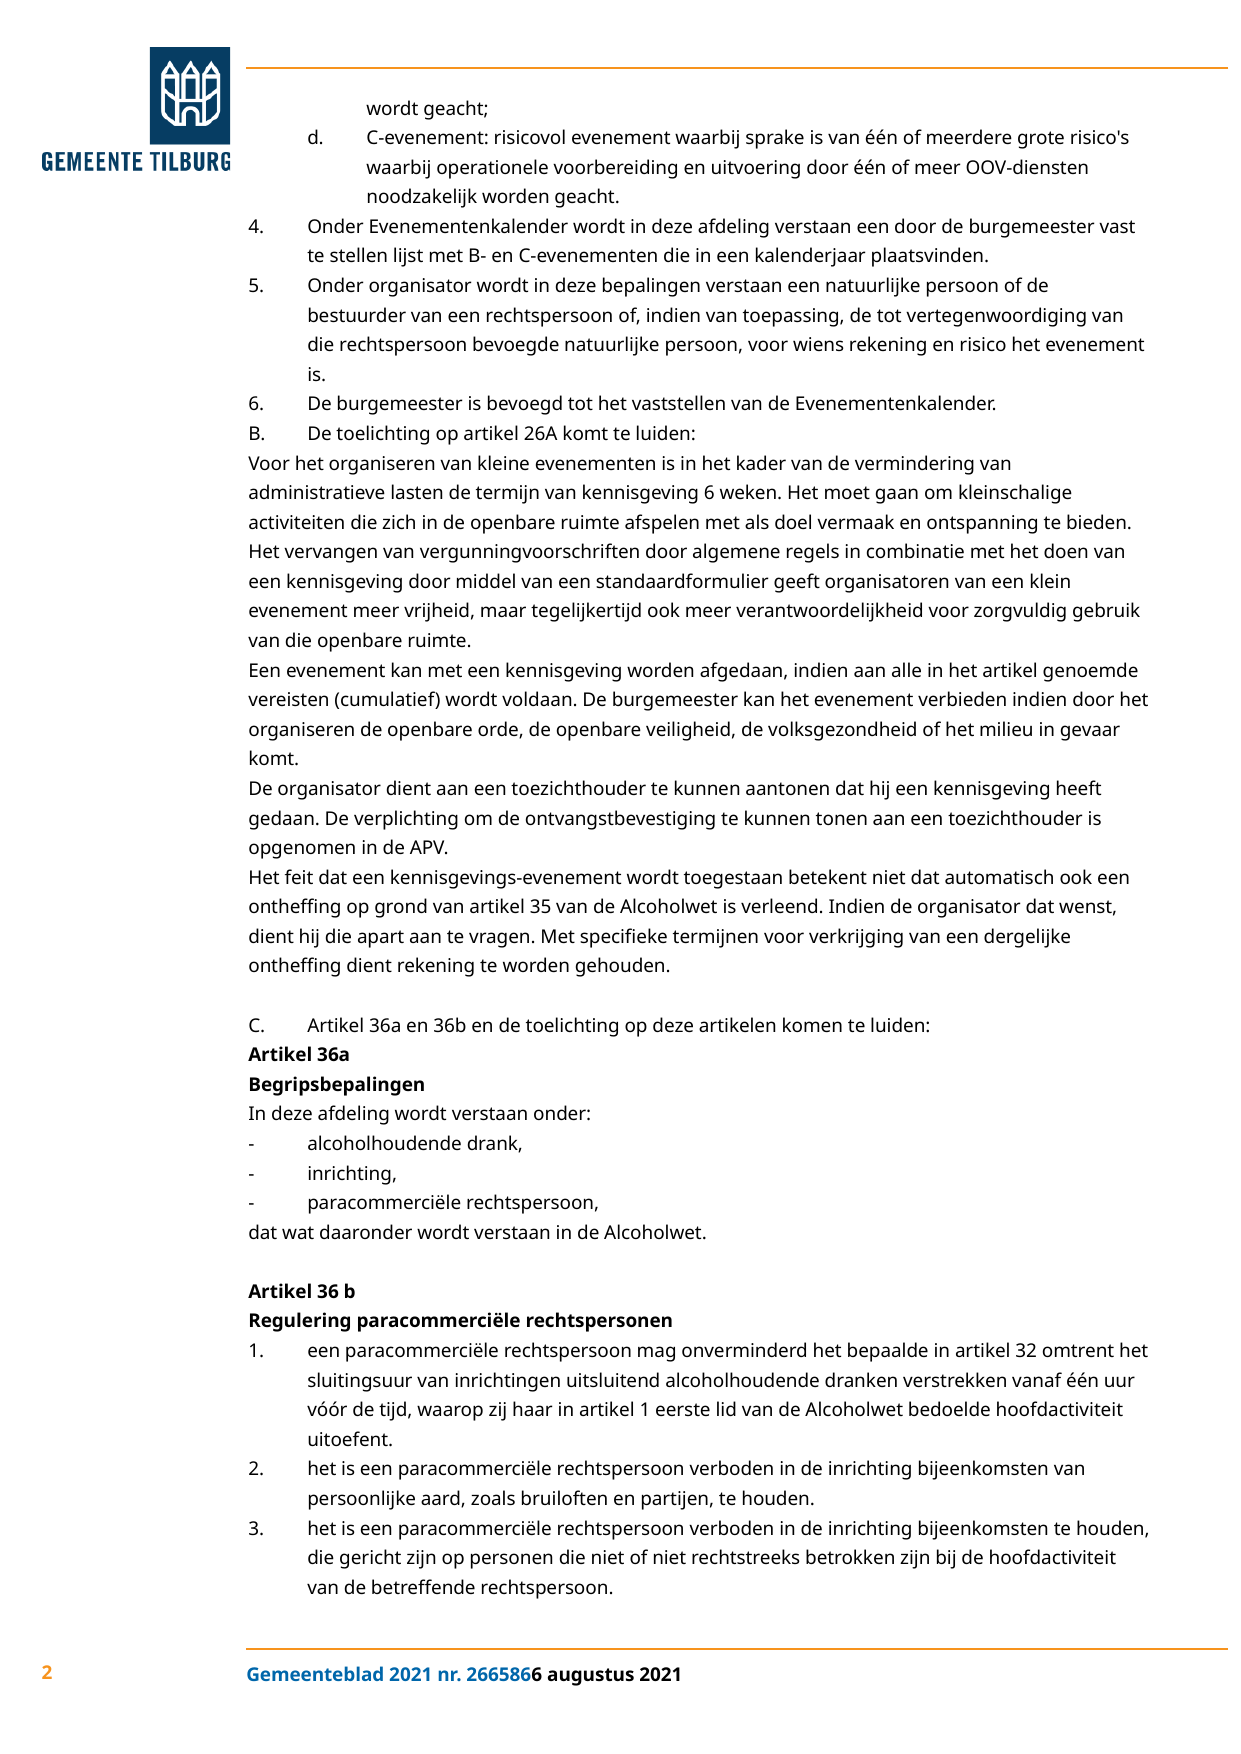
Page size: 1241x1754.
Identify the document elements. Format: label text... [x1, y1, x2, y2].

text Artikel 36 b [248, 1278, 1152, 1304]
picture [41, 47, 231, 172]
text Regulering paracommerciële rechtspersonen [248, 1308, 1152, 1333]
text dat wat daaronder wordt verstaan in de Alcoholwet. [248, 1219, 1152, 1245]
text Voor het organiseren van kleine evenementen is in het kader van de vermindering van administratieve lasten de termijn van kennisgeving 6 weken. Het moet gaan om kleinschalige activiteiten die zich in de openbare ruimte afspelen met als doel vermaak en ontspanning te bieden. [248, 450, 1152, 535]
text De organisator dient aan een toezichthouder te kunnen aantonen dat hij een kennisgeving heeft gedaan. De verplichting om de ontvangstbevestiging te kunnen tonen aan een toezichthouder is opgenomen in de APV. [248, 775, 1152, 860]
text Het vervangen van vergunningvoorschriften door algemene regels in combinatie met het doen van een kennisgeving door middel van een standaardformulier geeft organisatoren van een klein evenement meer vrijheid, maar tegelijkertijd ook meer verantwoordelijkheid voor zorgvuldig gebruik van die openbare ruimte. [248, 538, 1152, 653]
list paracommerciële rechtspersoon, [248, 1189, 1152, 1215]
text Artikel 36a [248, 1041, 1152, 1067]
text Een evenement kan met een kennisgeving worden afgedaan, indien aan alle in het artikel genoemde vereisten (cumulatief) wordt voldaan. De burgemeester kan het evenement verbieden indien door het organiseren de openbare orde, de openbare veiligheid, de volksgezondheid of het milieu in gevaar komt. [248, 657, 1152, 771]
list De burgemeester is bevoegd tot het vaststellen van de Evenementenkalender. [248, 391, 1152, 416]
text In deze afdeling wordt verstaan onder: [248, 1101, 1152, 1126]
list Onder Evenementenkalender wordt in deze afdeling verstaan een door de burgemeester vast te stellen lijst met B- en C-evenementen die in een kalenderjaar plaatsvinden. [248, 213, 1152, 268]
list het is een paracommerciële rechtspersoon verboden in de inrichting bijeenkomsten van persoonlijke aard, zoals bruiloften en partijen, te houden. [248, 1456, 1152, 1511]
list De toelichting op artikel 26A komt te luiden: [248, 420, 1152, 446]
list Artikel 36a en 36b en de toelichting op deze artikelen komen te luiden: [248, 1012, 1152, 1038]
list Onder organisator wordt in deze bepalingen verstaan een natuurlijke persoon of de bestuurder van een rechtspersoon of, indien van toepassing, de tot vertegenwoordiging van die rechtspersoon bevoegde natuurlijke persoon, voor wiens rekening en risico het evenement is. [248, 272, 1152, 387]
list alcoholhoudende drank, [248, 1130, 1152, 1156]
text Het feit dat een kennisgevings-evenement wordt toegestaan betekent niet dat automatisch ook een ontheffing op grond van artikel 35 van de Alcoholwet is verleend. Indien de organisator dat wenst, dient hij die apart aan te vragen. Met specifieke termijnen voor verkrijging van een dergelijke ontheffing dient rekening te worden gehouden. [248, 864, 1152, 978]
text Begripsbepalingen [248, 1071, 1152, 1097]
list het is een paracommerciële rechtspersoon verboden in de inrichting bijeenkomsten te houden, die gericht zijn op personen die niet of niet rechtstreeks betrokken zijn bij de hoofdactiviteit van de betreffende rechtspersoon. [248, 1515, 1152, 1600]
list wordt geacht; [307, 95, 1152, 121]
list een paracommerciële rechtspersoon mag onverminderd het bepaalde in artikel 32 omtrent het sluitingsuur van inrichtingen uitsluitend alcoholhoudende dranken verstrekken vanaf één uur vóór de tijd, waarop zij haar in artikel 1 eerste lid van de Alcoholwet bedoelde hoofdactiviteit uitoefent. [248, 1337, 1152, 1452]
list C-evenement: risicovol evenement waarbij sprake is van één of meerdere grote risico's waarbij operationele voorbereiding en uitvoering door één of meer OOV-diensten noodzakelijk worden geacht. [307, 124, 1152, 209]
list inrichting, [248, 1160, 1152, 1186]
